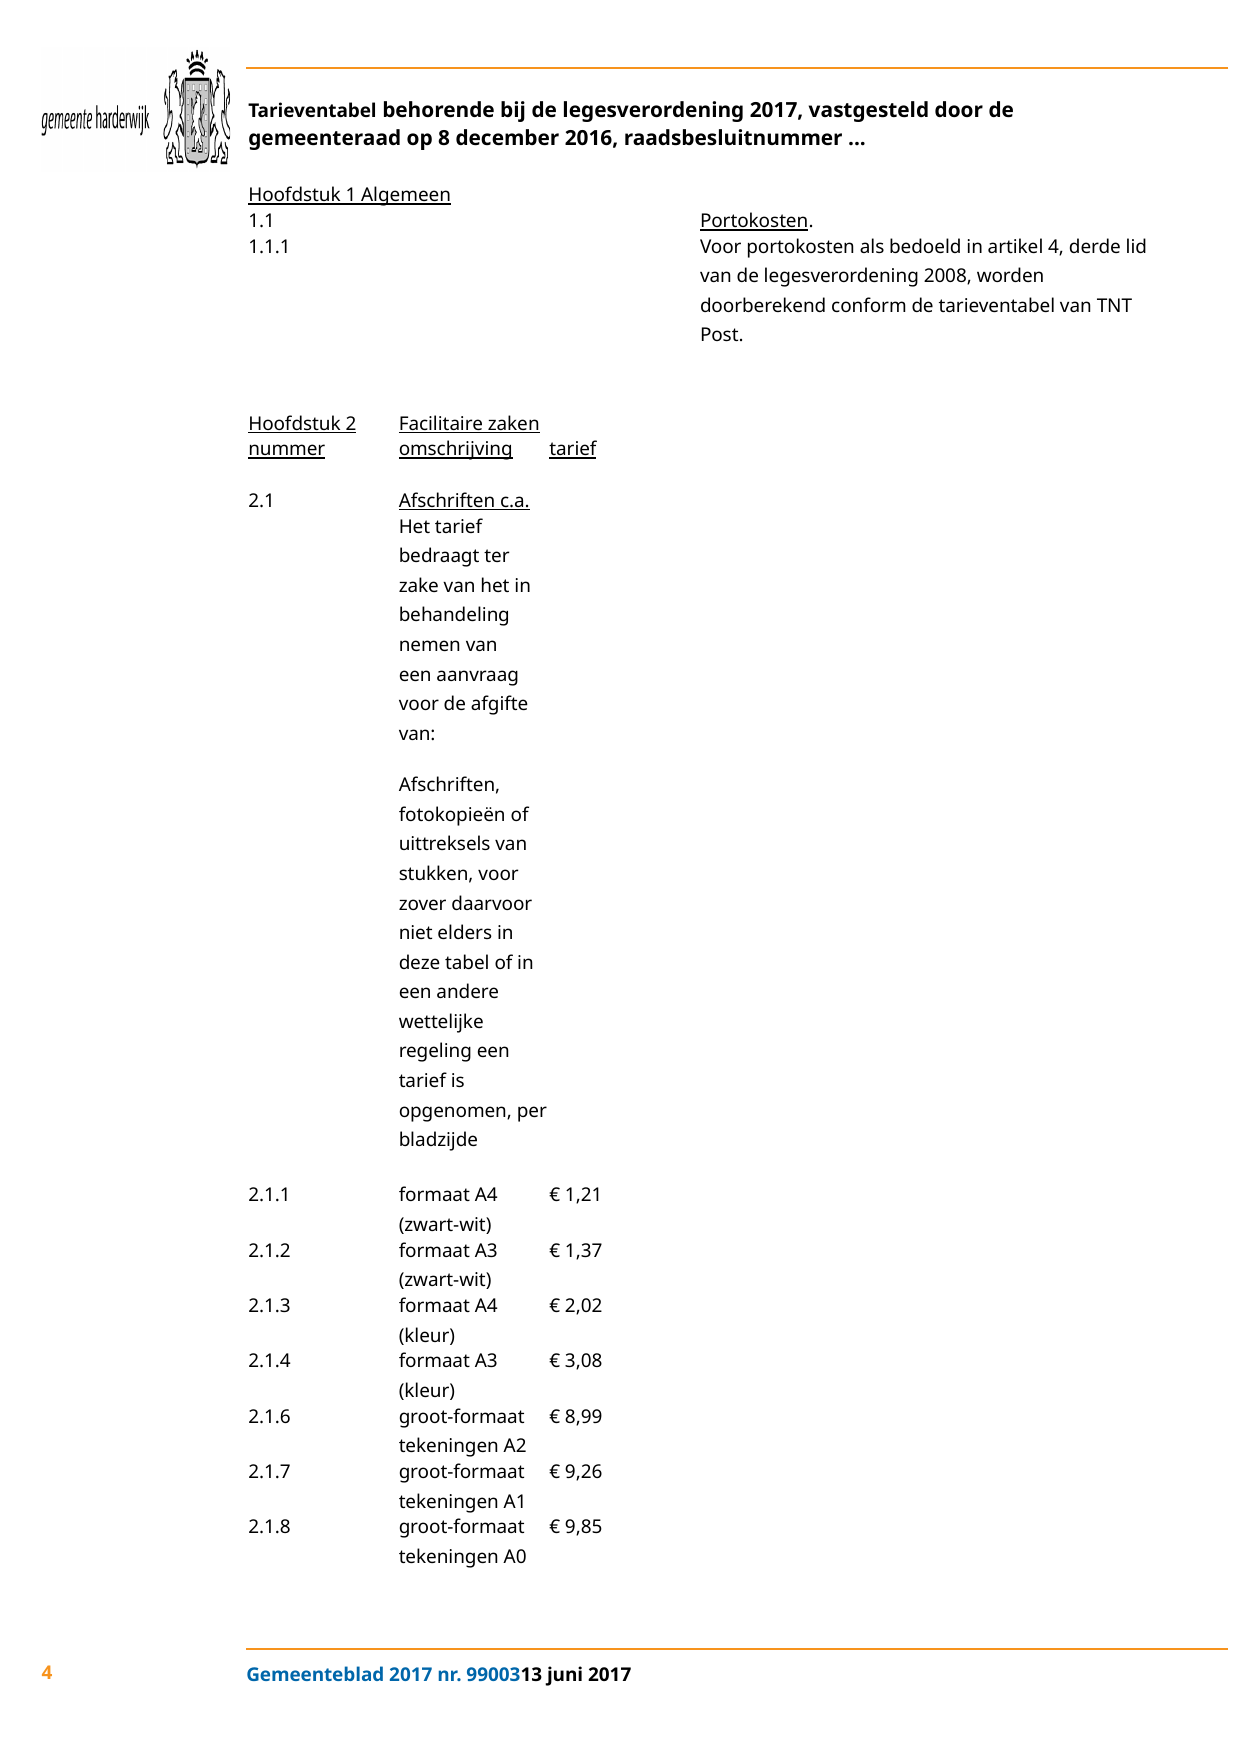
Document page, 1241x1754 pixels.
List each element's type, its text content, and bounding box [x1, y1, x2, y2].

text Tarieventabel behorende bij de legesverordening 2017, vastgesteld door de gemeenteraad op 8 december 2016, raadsbesluitnummer ... [248, 95, 1152, 152]
table_cell 2.1.7 [248, 1458, 398, 1513]
table_cell tarief [549, 436, 700, 461]
table_cell formaat A4 (kleur) [399, 1292, 549, 1348]
table_cell [399, 461, 549, 487]
table_cell [248, 461, 398, 487]
table_cell 2.1.6 [248, 1403, 398, 1458]
table_cell € 9,26 [549, 1458, 700, 1513]
table_cell € 1,37 [549, 1237, 700, 1292]
table_cell [248, 746, 398, 771]
table_cell Afschriften c.a. [399, 487, 549, 513]
table_cell [399, 1569, 549, 1594]
table_header [549, 410, 700, 436]
table_cell Afschriften, fotokopieën of uittreksels van stukken, voor zover daarvoor niet elders in deze tabel of in een andere wettelijke regeling een tarief is opgenomen, per bladzijde [399, 771, 549, 1182]
table_cell formaat A4 (zwart-wit) [399, 1182, 549, 1237]
table_cell groot-formaat tekeningen A2 [399, 1403, 549, 1458]
table_cell Voor portokosten als bedoeld in artikel 4, derde lid van de legesverordening 2008, worden doorberekend conform de tarieventabel van TNT Post. [700, 233, 1152, 347]
table_cell € 9,85 [549, 1514, 700, 1569]
table_cell [549, 487, 700, 513]
table_cell formaat A3 (zwart-wit) [399, 1237, 549, 1292]
table_cell Het tarief bedraagt ter zake van het in behandeling nemen van een aanvraag voor de afgifte van: [399, 513, 549, 746]
table_cell [549, 771, 700, 1182]
table_cell 2.1 [248, 487, 398, 513]
table_cell nummer [248, 436, 398, 461]
table_cell Portokosten. [700, 207, 1152, 233]
table_header Hoofdstuk 1 Algemeen [248, 181, 700, 207]
table_cell 1.1.1 [248, 233, 700, 347]
table_header Facilitaire zaken [399, 410, 549, 436]
table_cell [248, 1569, 398, 1594]
table_cell 2.1.4 [248, 1348, 398, 1403]
table_cell [549, 513, 700, 746]
table_cell omschrijving [399, 436, 549, 461]
picture [41, 47, 231, 172]
table_cell [549, 746, 700, 771]
table_cell € 1,21 [549, 1182, 700, 1237]
table_cell groot-formaat tekeningen A1 [399, 1458, 549, 1513]
table_header [700, 181, 1152, 207]
table_cell 2.1.8 [248, 1514, 398, 1569]
table_cell groot-formaat tekeningen A0 [399, 1514, 549, 1569]
table_cell 2.1.2 [248, 1237, 398, 1292]
table_cell € 3,08 [549, 1348, 700, 1403]
table_cell € 2,02 [549, 1292, 700, 1348]
table_cell [549, 1569, 700, 1594]
table_header Hoofdstuk 2 [248, 410, 398, 436]
table_cell 2.1.3 [248, 1292, 398, 1348]
table_cell € 8,99 [549, 1403, 700, 1458]
table_cell [248, 771, 398, 1182]
table_cell [248, 513, 398, 746]
table_cell [399, 746, 549, 771]
table_cell formaat A3 (kleur) [399, 1348, 549, 1403]
table_cell [549, 461, 700, 487]
table_cell 2.1.1 [248, 1182, 398, 1237]
table_cell 1.1 [248, 207, 700, 233]
